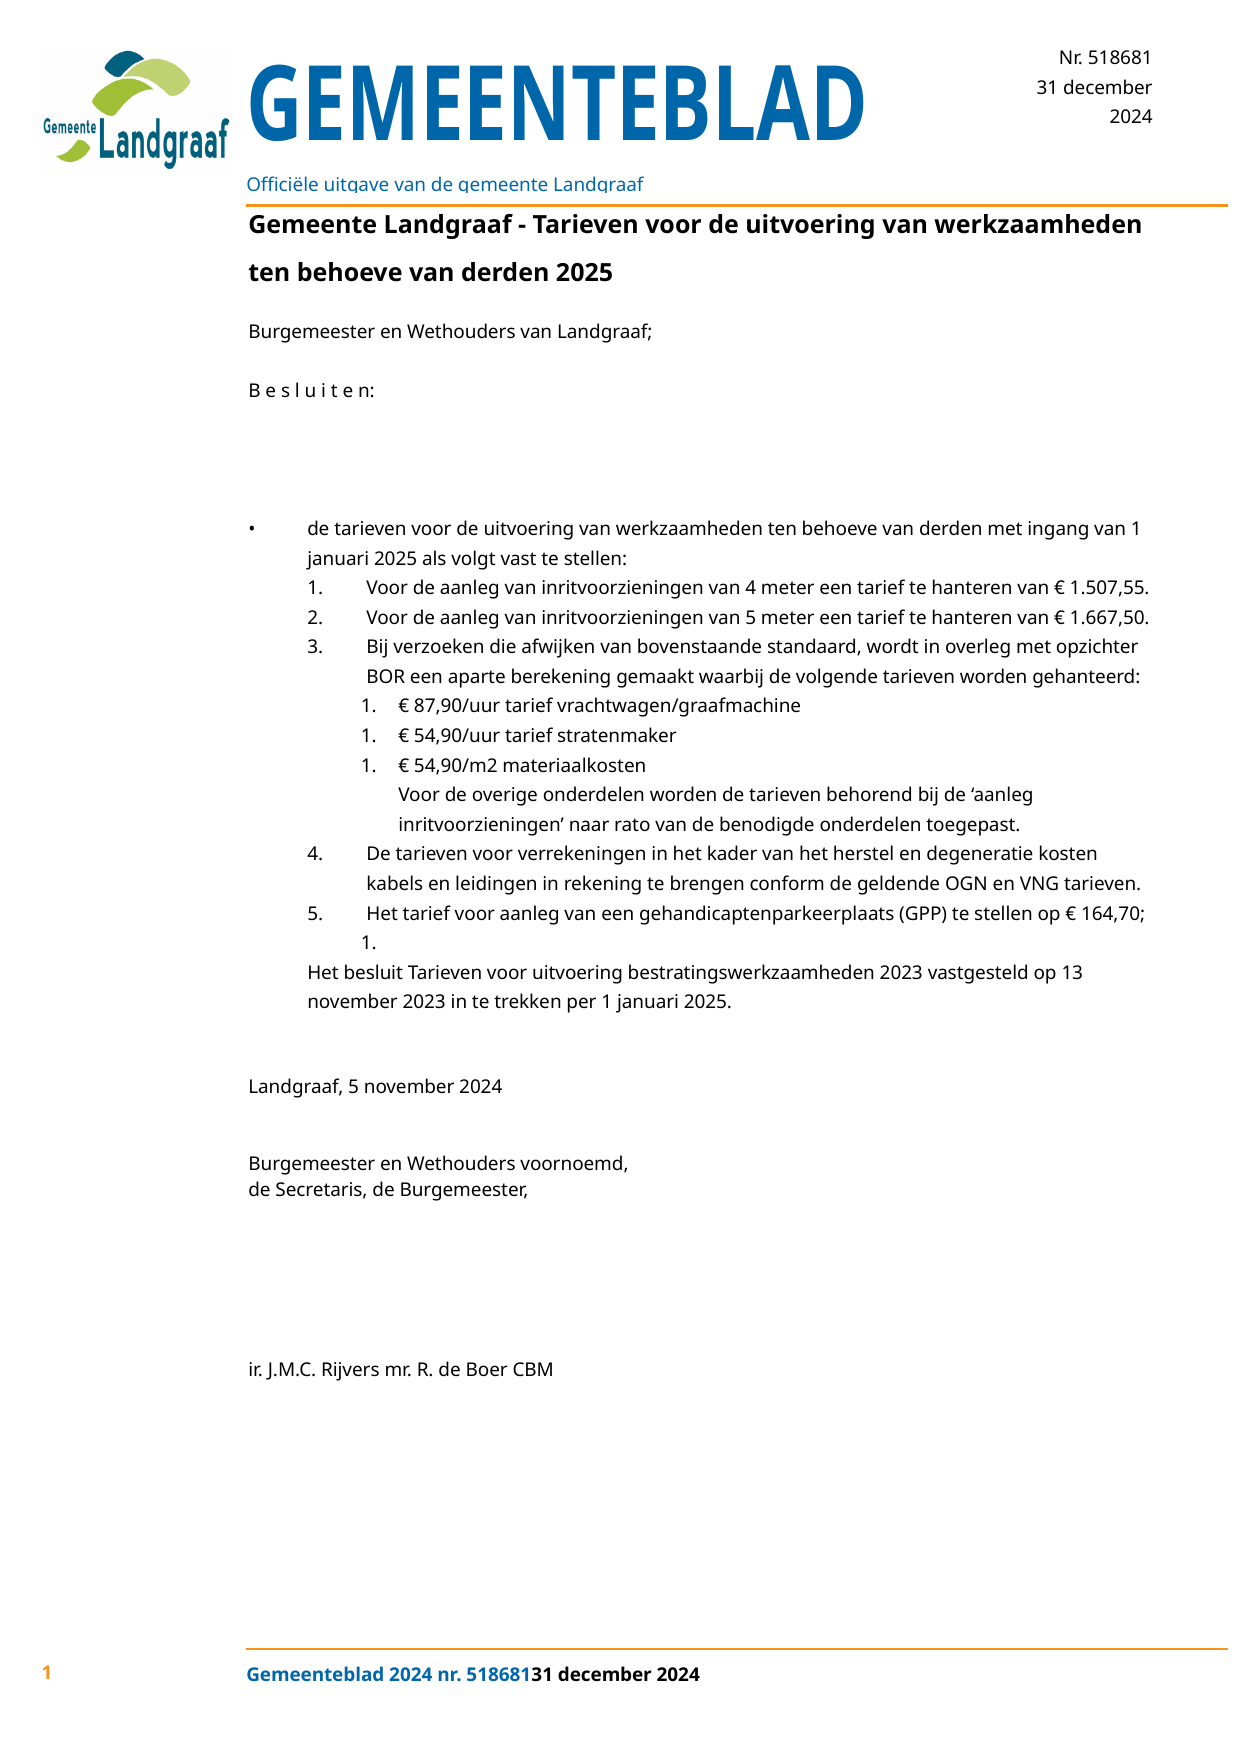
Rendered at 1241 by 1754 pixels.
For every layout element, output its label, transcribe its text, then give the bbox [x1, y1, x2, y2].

list de tarieven voor de uitvoering van werkzaamheden ten behoeve van derden met ingang van 1 januari 2025 als volgt vast te stellen: [248, 515, 1152, 570]
text Landgraaf, 5 november 2024 [248, 1073, 1152, 1099]
text Burgemeester en Wethouders voornoemd, [248, 1151, 1152, 1176]
list Bij verzoeken die afwijken van bovenstaande standaard, wordt in overleg met opzichter BOR een aparte berekening gemaakt waarbij de volgende tarieven worden gehanteerd: [307, 633, 1152, 689]
list De tarieven voor verrekeningen in het kader van het herstel en degeneratie kosten kabels en leidingen in rekening te brengen conform de geldende OGN en VNG tarieven. [307, 841, 1152, 896]
list € 54,90/m2 materiaalkosten [361, 752, 1152, 777]
picture [41, 47, 231, 172]
list Voor de aanleg van inritvoorzieningen van 4 meter een tarief te hanteren van € 1.507,55. [307, 574, 1152, 600]
list Het besluit Tarieven voor uitvoering bestratingswerkzaamheden 2023 vastgesteld op 13 november 2023 in te trekken per 1 januari 2025. [248, 959, 1152, 1014]
list Voor de overige onderdelen worden de tarieven behorend bij de ‘aanleg inritvoorzieningen’ naar rato van de benodigde onderdelen toegepast. [361, 781, 1152, 837]
text Gemeente Landgraaf - Tarieven voor de uitvoering van werkzaamheden ten behoeve van derden 2025 [248, 207, 1152, 288]
list Het tarief voor aanleg van een gehandicaptenparkeerplaats (GPP) te stellen op € 164,70; [307, 900, 1152, 925]
list € 87,90/uur tarief vrachtwagen/graafmachine [361, 693, 1152, 718]
text de Secretaris, de Burgemeester, [248, 1176, 1152, 1202]
text B e s l u i t e n: [248, 377, 1152, 403]
list € 54,90/uur tarief stratenmaker [361, 722, 1152, 748]
text Burgemeester en Wethouders van Landgraaf; [248, 318, 1152, 344]
text ir. J.M.C. Rijvers mr. R. de Boer CBM [248, 1356, 1152, 1382]
list Voor de aanleg van inritvoorzieningen van 5 meter een tarief te hanteren van € 1.667,50. [307, 604, 1152, 629]
